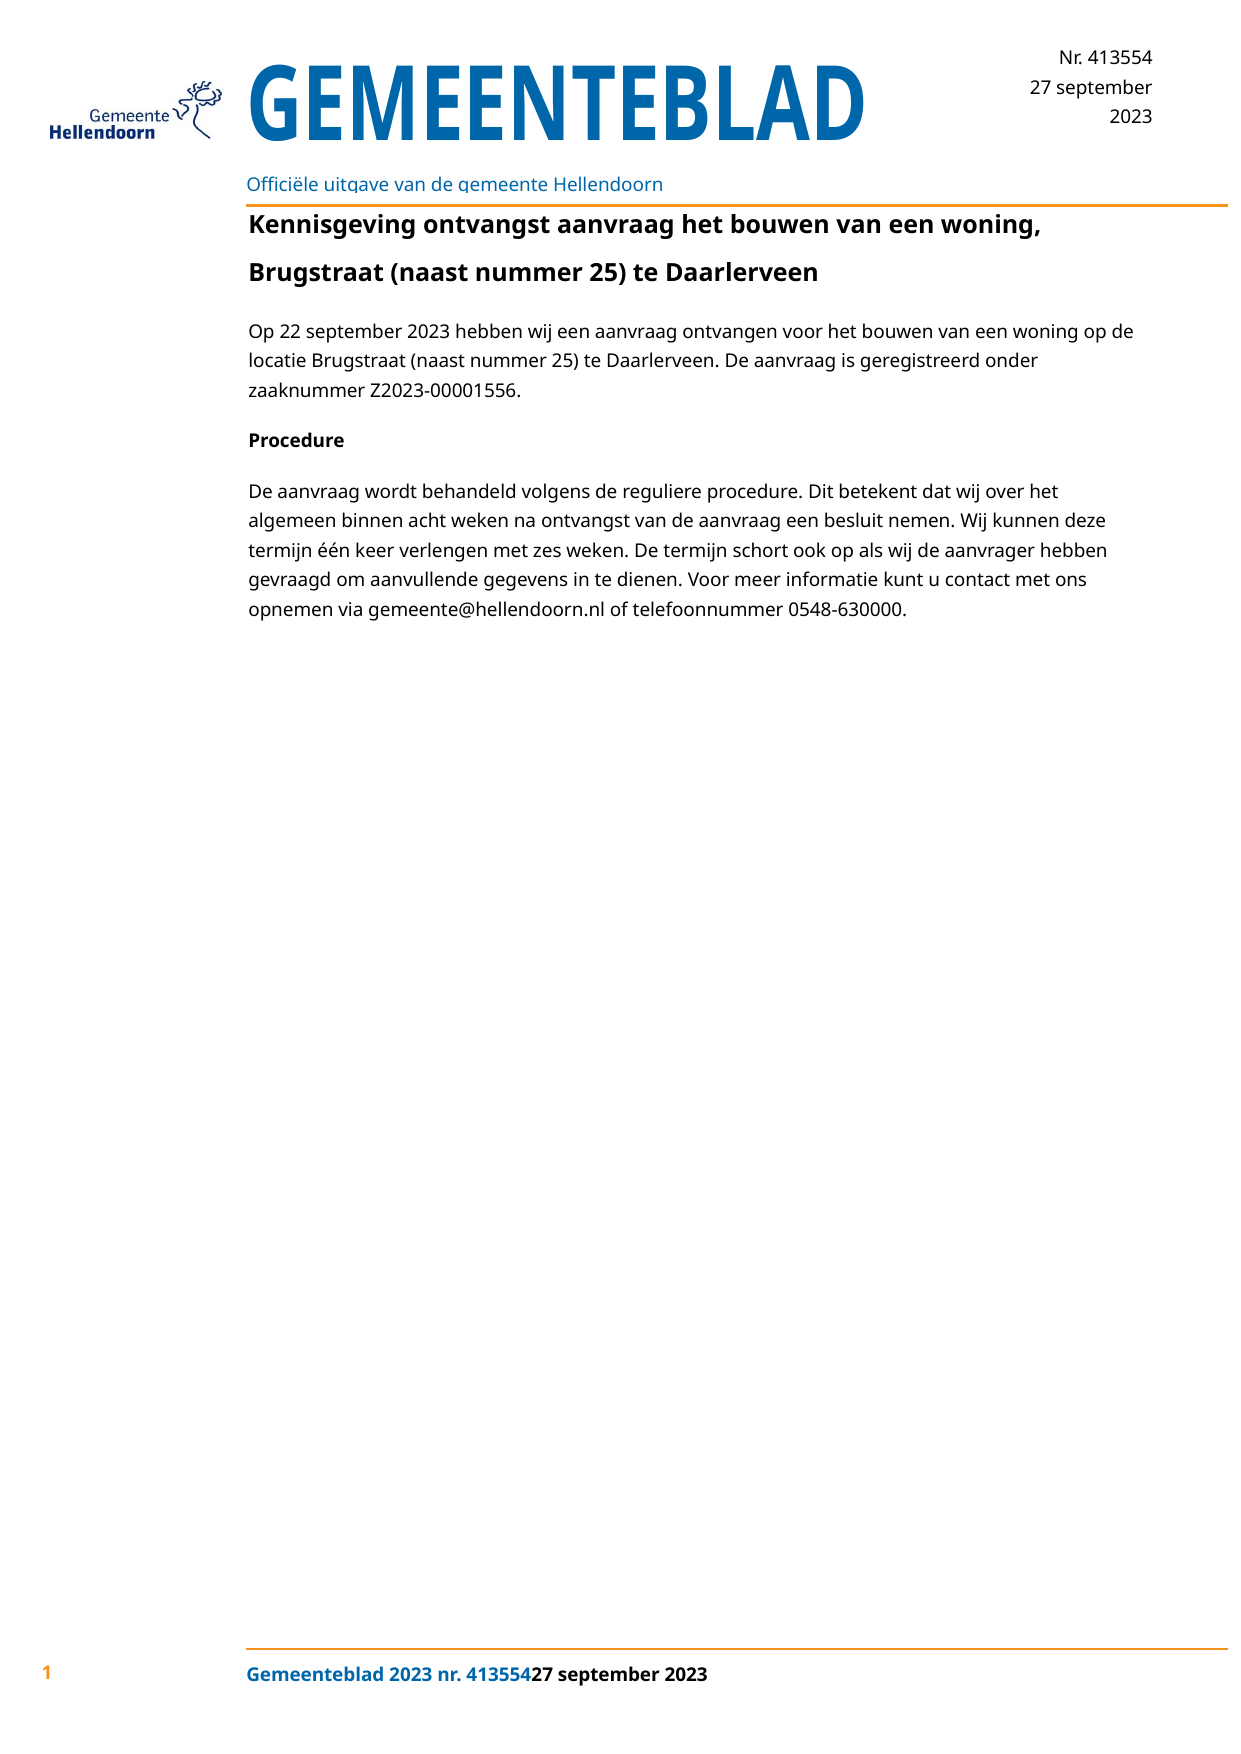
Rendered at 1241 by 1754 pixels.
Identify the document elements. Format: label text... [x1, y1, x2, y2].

text De aanvraag wordt behandeld volgens de reguliere procedure. Dit betekent dat wij over het algemeen binnen acht weken na ontvangst van de aanvraag een besluit nemen. Wij kunnen deze termijn één keer verlengen met zes weken. De termijn schort ook op als wij de aanvrager hebben gevraagd om aanvullende gegevens in te dienen. Voor meer informatie kunt u contact met ons opnemen via gemeente@hellendoorn.nl of telefoonnummer 0548-630000. [248, 478, 1152, 622]
text Procedure [248, 427, 1152, 453]
picture [41, 47, 231, 172]
text Kennisgeving ontvangst aanvraag het bouwen van een woning, Brugstraat (naast nummer 25) te Daarlerveen [248, 207, 1152, 288]
text Op 22 september 2023 hebben wij een aanvraag ontvangen voor het bouwen van een woning op de locatie Brugstraat (naast nummer 25) te Daarlerveen. De aanvraag is geregistreerd onder zaaknummer Z2023-00001556. [248, 318, 1152, 403]
